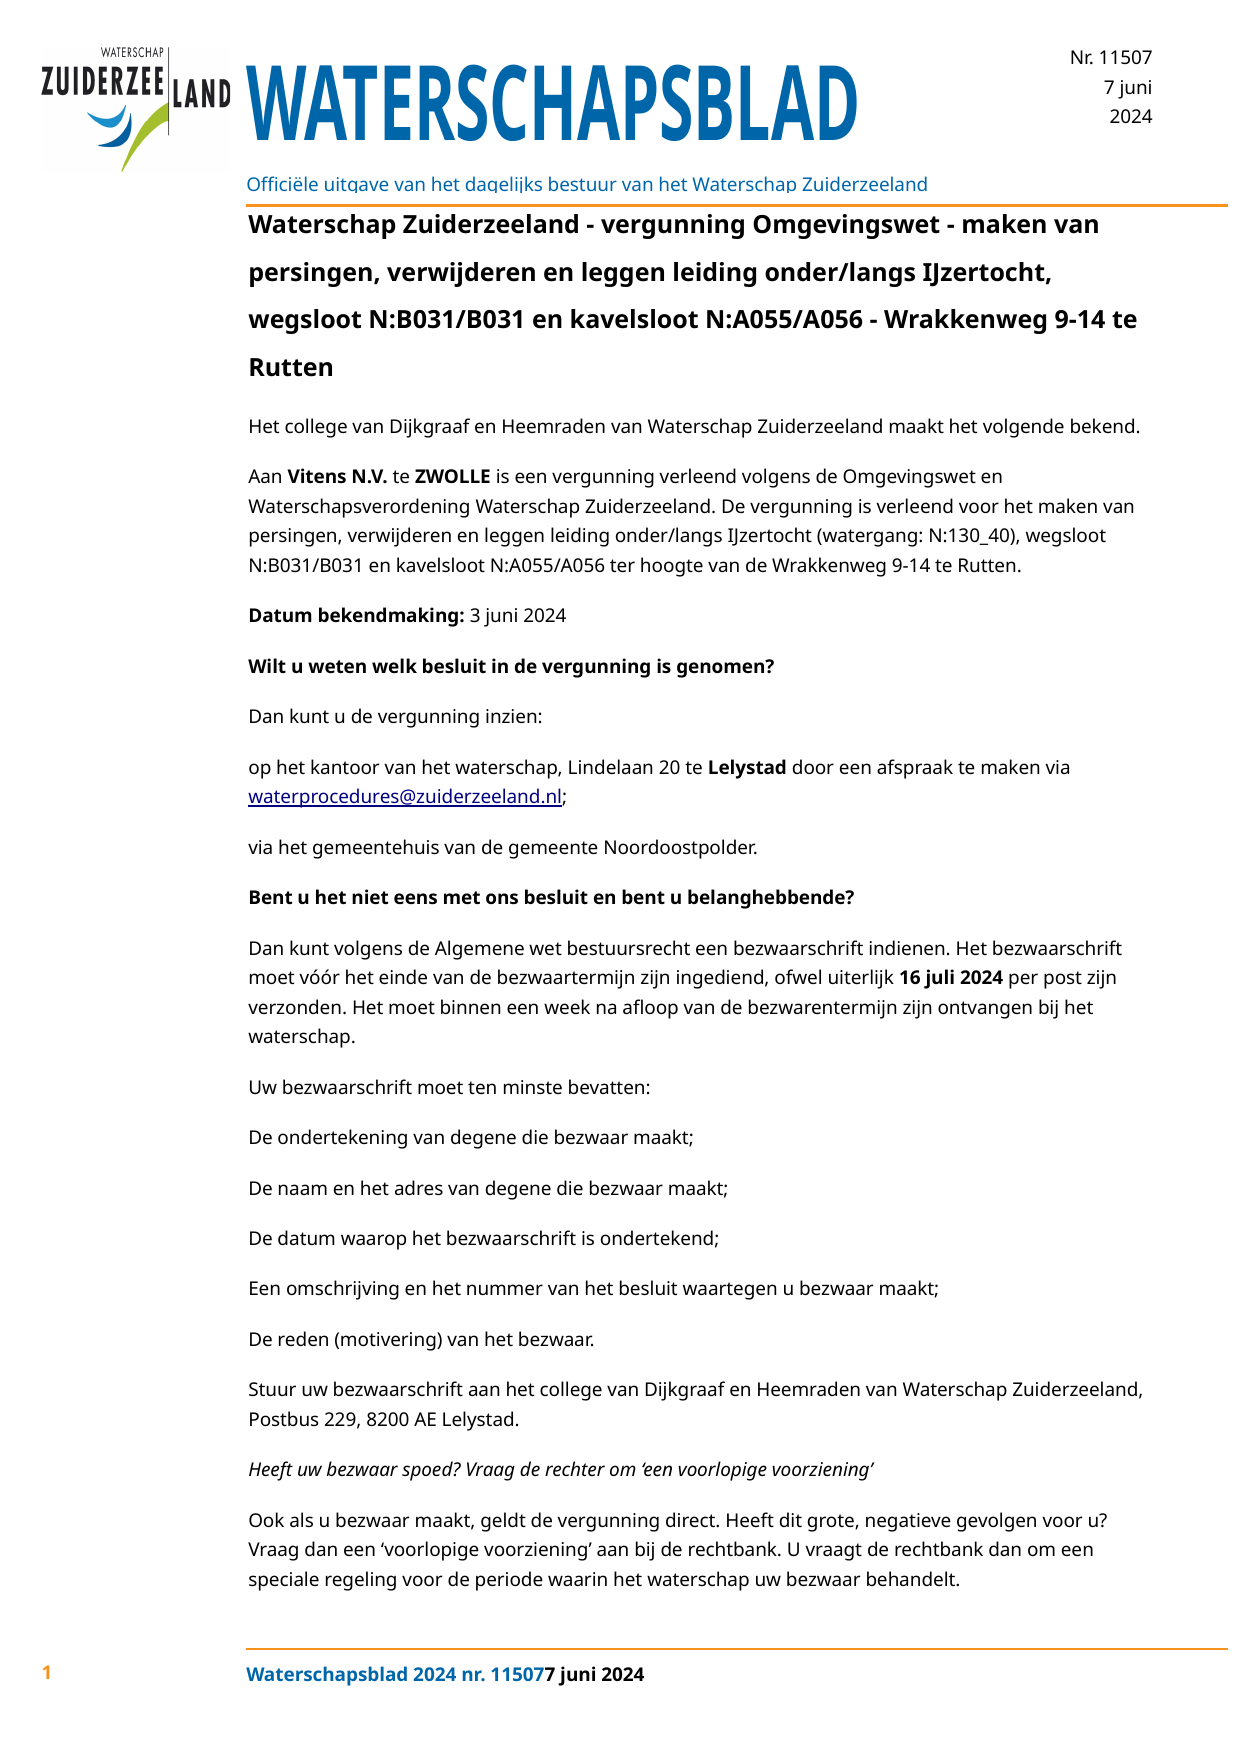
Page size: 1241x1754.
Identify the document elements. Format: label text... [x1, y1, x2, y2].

text Dan kunt volgens de Algemene wet bestuursrecht een bezwaarschrift indienen. Het bezwaarschrift moet vóór het einde van de bezwaartermijn zijn ingediend, ofwel uiterlijk 16 juli 2024 per post zijn verzonden. Het moet binnen een week na afloop van de bezwarentermijn zijn ontvangen bij het waterschap. [248, 935, 1152, 1049]
text Wilt u weten welk besluit in de vergunning is genomen? [248, 653, 1152, 679]
text Heeft uw bezwaar spoed? Vraag de rechter om ‘een voorlopige voorziening’ [248, 1456, 1152, 1482]
text via het gemeentehuis van de gemeente Noordoostpolder. [248, 834, 1152, 860]
text De datum waarop het bezwaarschrift is ondertekend; [248, 1225, 1152, 1251]
picture [41, 47, 231, 172]
text De naam en het adres van degene die bezwaar maakt; [248, 1175, 1152, 1201]
text De reden (motivering) van het bezwaar. [248, 1326, 1152, 1352]
text Een omschrijving en het nummer van het besluit waartegen u bezwaar maakt; [248, 1276, 1152, 1301]
text Aan Vitens N.V. te ZWOLLE is een vergunning verleend volgens de Omgevingswet en Waterschapsverordening Waterschap Zuiderzeeland. De vergunning is verleend voor het maken van persingen, verwijderen en leggen leiding onder/langs IJzertocht (watergang: N:130_40), wegsloot N:B031/B031 en kavelsloot N:A055/A056 ter hoogte van de Wrakkenweg 9-14 te Rutten. [248, 463, 1152, 578]
text Ook als u bezwaar maakt, geldt de vergunning direct. Heeft dit grote, negatieve gevolgen voor u? Vraag dan een ‘voorlopige voorziening’ aan bij de rechtbank. U vraagt de rechtbank dan om een speciale regeling voor de periode waarin het waterschap uw bezwaar behandelt. [248, 1507, 1152, 1592]
text Stuur uw bezwaarschrift aan het college van Dijkgraaf en Heemraden van Waterschap Zuiderzeeland, Postbus 229, 8200 AE Lelystad. [248, 1376, 1152, 1432]
text Waterschap Zuiderzeeland - vergunning Omgevingswet - maken van persingen, verwijderen en leggen leiding onder/langs IJzertocht, wegsloot N:B031/B031 en kavelsloot N:A055/A056 - Wrakkenweg 9-14 te Rutten [248, 207, 1152, 384]
text Datum bekendmaking: 3 juni 2024 [248, 603, 1152, 628]
text Dan kunt u de vergunning inzien: [248, 703, 1152, 729]
text Uw bezwaarschrift moet ten minste bevatten: [248, 1074, 1152, 1100]
text Bent u het niet eens met ons besluit en bent u belanghebbende? [248, 884, 1152, 910]
text Het college van Dijkgraaf en Heemraden van Waterschap Zuiderzeeland maakt het volgende bekend. [248, 413, 1152, 439]
text op het kantoor van het waterschap, Lindelaan 20 te Lelystad door een afspraak te maken via waterprocedures@zuiderzeeland.nl; [248, 754, 1152, 809]
text De ondertekening van degene die bezwaar maakt; [248, 1124, 1152, 1150]
